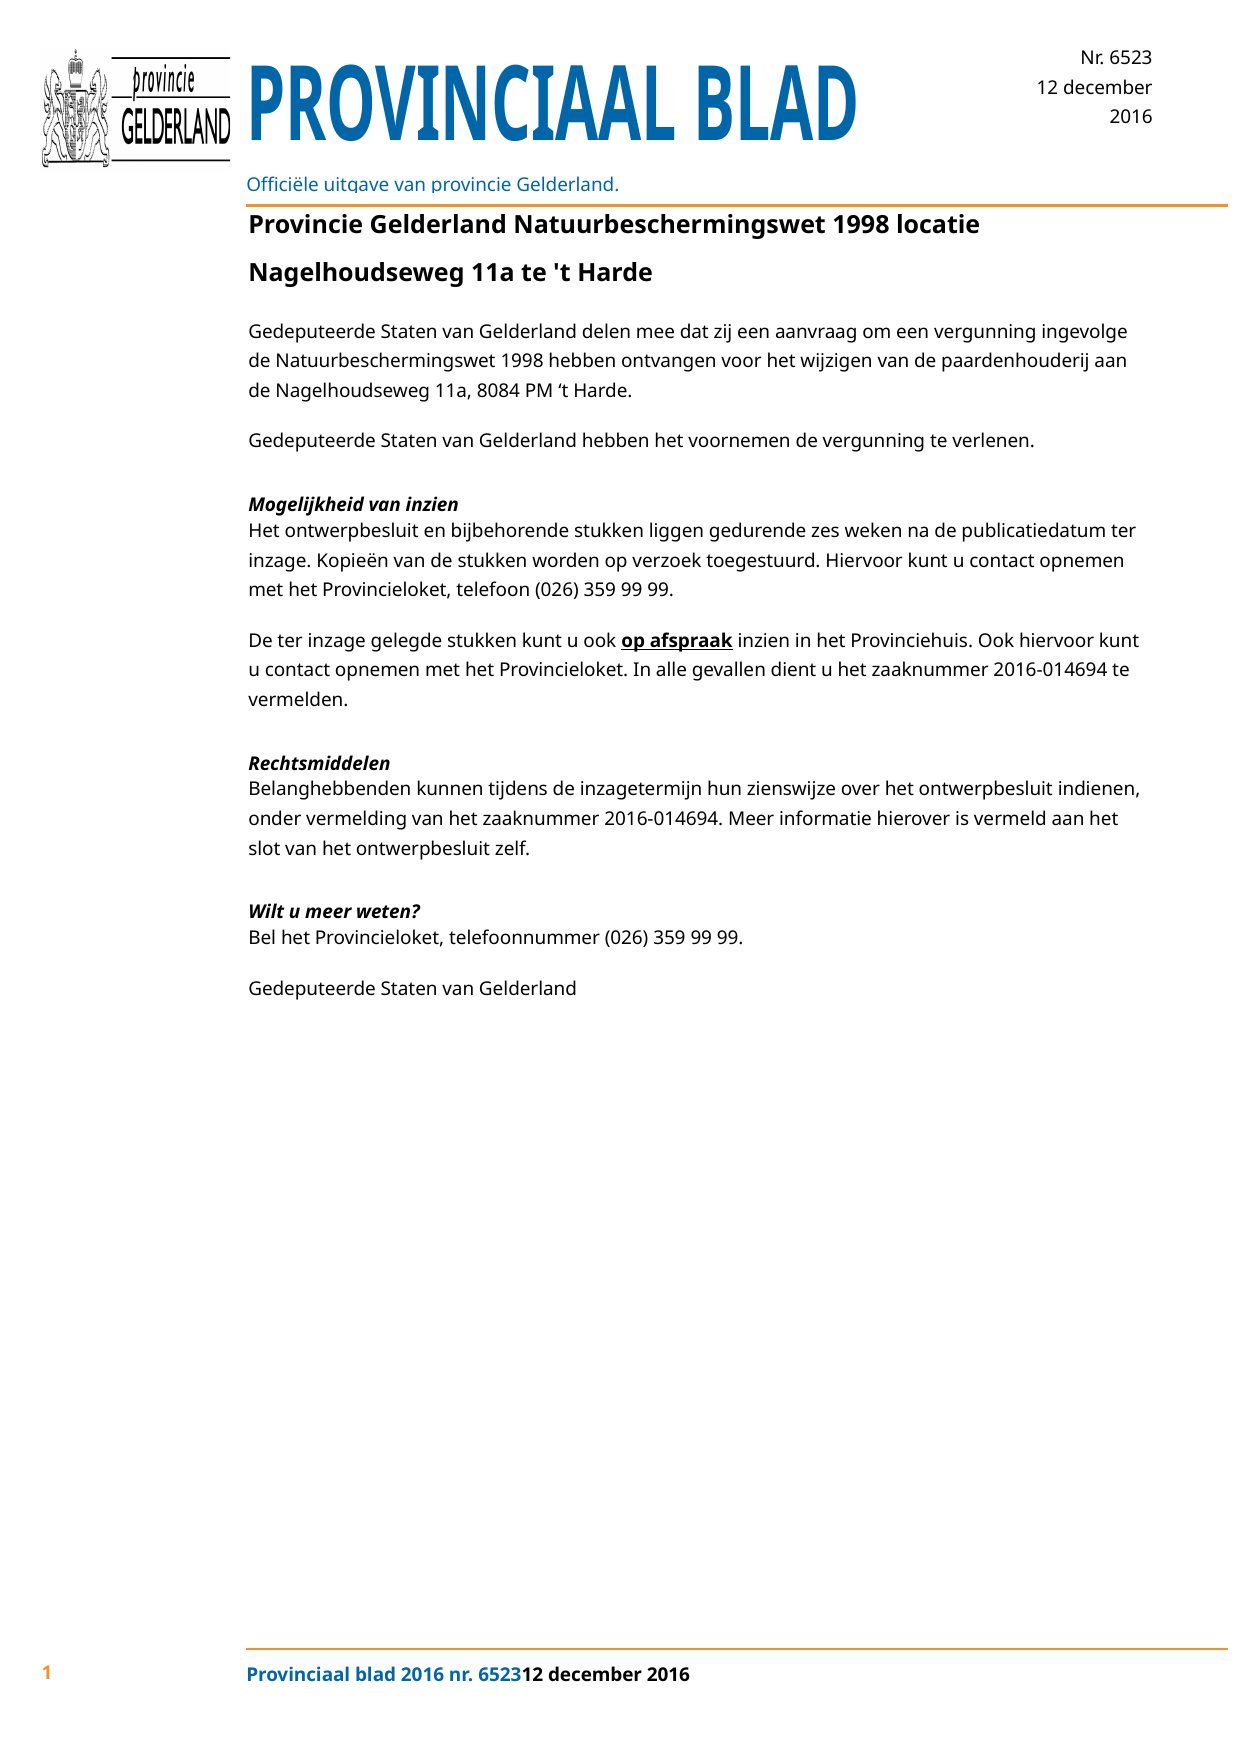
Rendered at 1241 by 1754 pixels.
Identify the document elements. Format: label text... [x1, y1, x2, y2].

text Bel het Provincieloket, telefoonnummer (026) 359 99 99. [248, 924, 1152, 950]
text Gedeputeerde Staten van Gelderland [248, 975, 1152, 1001]
text Gedeputeerde Staten van Gelderland delen mee dat zij een aanvraag om een vergunning ingevolge de Natuurbeschermingswet 1998 hebben ontvangen voor het wijzigen van de paardenhouderij aan de Nagelhoudseweg 11a, 8084 PM ‘t Harde. [248, 318, 1152, 403]
text Provincie Gelderland Natuurbeschermingswet 1998 locatie Nagelhoudseweg 11a te 't Harde [248, 207, 1152, 288]
text De ter inzage gelegde stukken kunt u ook op afspraak inzien in het Provinciehuis. Ook hiervoor kunt u contact opnemen met het Provincieloket. In alle gevallen dient u het zaaknummer 2016-014694 te vermelden. [248, 627, 1152, 712]
text Rechtsmiddelen [248, 750, 1152, 776]
text Gedeputeerde Staten van Gelderland hebben het voornemen de vergunning te verlenen. [248, 427, 1152, 453]
picture [41, 47, 231, 172]
text Het ontwerpbesluit en bijbehorende stukken liggen gedurende zes weken na de publicatiedatum ter inzage. Kopieën van de stukken worden op verzoek toegestuurd. Hiervoor kunt u contact opnemen met het Provincieloket, telefoon (026) 359 99 99. [248, 517, 1152, 602]
text Belanghebbenden kunnen tijdens de inzagetermijn hun zienswijze over het ontwerpbesluit indienen, onder vermelding van het zaaknummer 2016-014694. Meer informatie hierover is vermeld aan het slot van het ontwerpbesluit zelf. [248, 776, 1152, 861]
text Mogelijkheid van inzien [248, 491, 1152, 517]
text Wilt u meer weten? [248, 899, 1152, 924]
